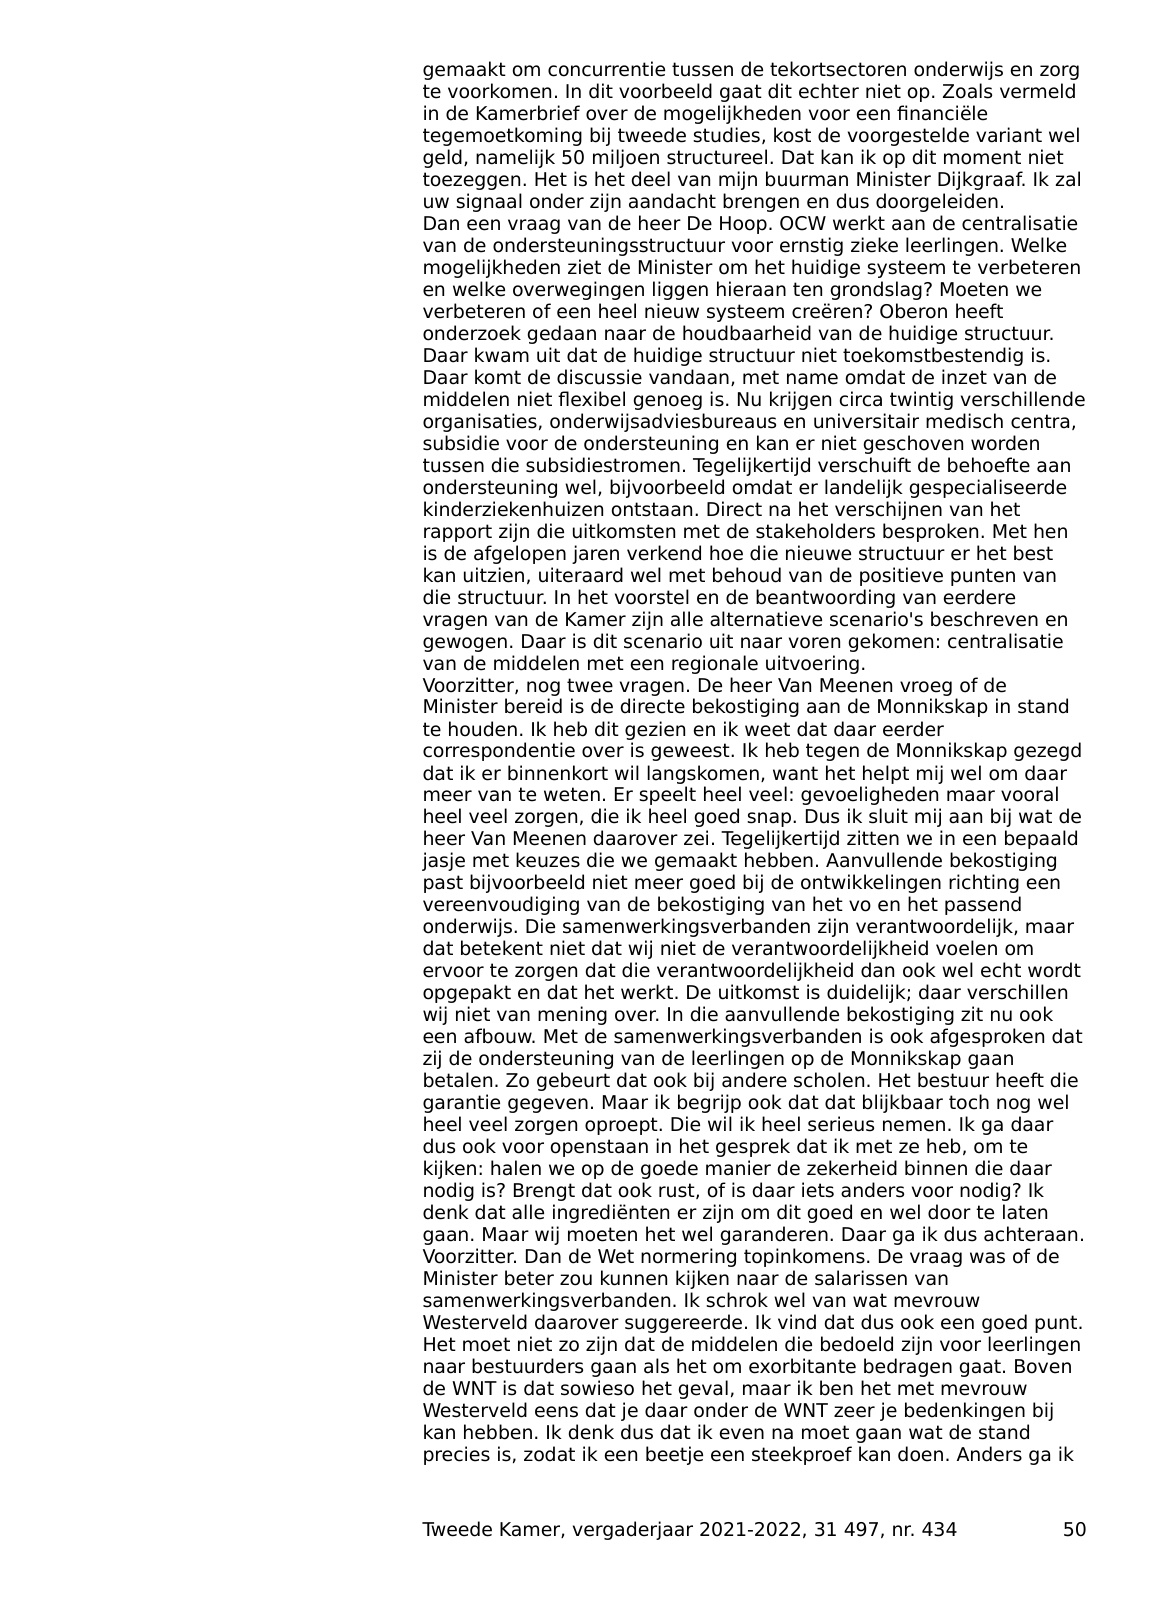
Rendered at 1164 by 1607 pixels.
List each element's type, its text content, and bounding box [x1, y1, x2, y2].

text Voorzitter, nog twee vragen. De heer Van Meenen vroeg of de Minister bereid is de directe bekostiging aan de Monnikskap in stand te houden. Ik heb dit gezien en ik weet dat daar eerder correspondentie over is geweest. Ik heb tegen de Monnikskap gezegd dat ik er binnenkort wil langskomen, want het helpt mij wel om daar meer van te weten. Er speelt heel veel: gevoeligheden maar vooral heel veel zorgen, die ik heel goed snap. Dus ik sluit mij aan bij wat de heer Van Meenen daarover zei. Tegelijkertijd zitten we in een bepaald jasje met keuzes die we gemaakt hebben. Aanvullende bekostiging past bijvoorbeeld niet meer goed bij de ontwikkelingen richting een vereenvoudiging van de bekostiging van het vo en het passend onderwijs. Die samenwerkingsverbanden zijn verantwoordelijk, maar dat betekent niet dat wij niet de verantwoordelijkheid voelen om ervoor te zorgen dat die verantwoordelijkheid dan ook wel echt wordt opgepakt en dat het werkt. De uitkomst is duidelijk; daar verschillen wij niet van mening over. In die aanvullende bekostiging zit nu ook een afbouw. Met de samenwerkingsverbanden is ook afgesproken dat zij de ondersteuning van de leerlingen op de Monnikskap gaan betalen. Zo gebeurt dat ook bij andere scholen. Het bestuur heeft die garantie gegeven. Maar ik begrijp ook dat dat blijkbaar toch nog wel heel veel zorgen oproept. Die wil ik heel serieus nemen. Ik ga daar dus ook voor openstaan in het gesprek dat ik met ze heb, om te kijken: halen we op de goede manier de zekerheid binnen die daar nodig is? Brengt dat ook rust, of is daar iets anders voor nodig? Ik denk dat alle ingrediënten er zijn om dit goed en wel door te laten gaan. Maar wij moeten het wel garanderen. Daar ga ik dus achteraan. [422, 674, 1087, 1246]
text gemaakt om concurrentie tussen de tekortsectoren onderwijs en zorg te voorkomen. In dit voorbeeld gaat dit echter niet op. Zoals vermeld in de Kamerbrief over de mogelijkheden voor een financiële tegemoetkoming bij tweede studies, kost de voorgestelde variant wel geld, namelijk 50 miljoen structureel. Dat kan ik op dit moment niet toezeggen. Het is het deel van mijn buurman Minister Dijkgraaf. Ik zal uw signaal onder zijn aandacht brengen en dus doorgeleiden. [422, 59, 1087, 213]
text Dan een vraag van de heer De Hoop. OCW werkt aan de centralisatie van de ondersteuningsstructuur voor ernstig zieke leerlingen. Welke mogelijkheden ziet de Minister om het huidige systeem te verbeteren en welke overwegingen liggen hieraan ten grondslag? Moeten we verbeteren of een heel nieuw systeem creëren? Oberon heeft onderzoek gedaan naar de houdbaarheid van de huidige structuur. Daar kwam uit dat de huidige structuur niet toekomstbestendig is. Daar komt de discussie vandaan, met name omdat de inzet van de middelen niet flexibel genoeg is. Nu krijgen circa twintig verschillende organisaties, onderwijsadviesbureaus en universitair medisch centra, subsidie voor de ondersteuning en kan er niet geschoven worden tussen die subsidiestromen. Tegelijkertijd verschuift de behoefte aan ondersteuning wel, bijvoorbeeld omdat er landelijk gespecialiseerde kinderziekenhuizen ontstaan. Direct na het verschijnen van het rapport zijn die uitkomsten met de stakeholders besproken. Met hen is de afgelopen jaren verkend hoe die nieuwe structuur er het best kan uitzien, uiteraard wel met behoud van de positieve punten van die structuur. In het voorstel en de beantwoording van eerdere vragen van de Kamer zijn alle alternatieve scenario's beschreven en gewogen. Daar is dit scenario uit naar voren gekomen: centralisatie van de middelen met een regionale uitvoering. [422, 213, 1087, 674]
text Voorzitter. Dan de Wet normering topinkomens. De vraag was of de Minister beter zou kunnen kijken naar de salarissen van samenwerkingsverbanden. Ik schrok wel van wat mevrouw Westerveld daarover suggereerde. Ik vind dat dus ook een goed punt. Het moet niet zo zijn dat de middelen die bedoeld zijn voor leerlingen naar bestuurders gaan als het om exorbitante bedragen gaat. Boven de WNT is dat sowieso het geval, maar ik ben het met mevrouw Westerveld eens dat je daar onder de WNT zeer je bedenkingen bij kan hebben. Ik denk dus dat ik even na moet gaan wat de stand precies is, zodat ik een beetje een steekproef kan doen. Anders ga ik [422, 1246, 1087, 1466]
